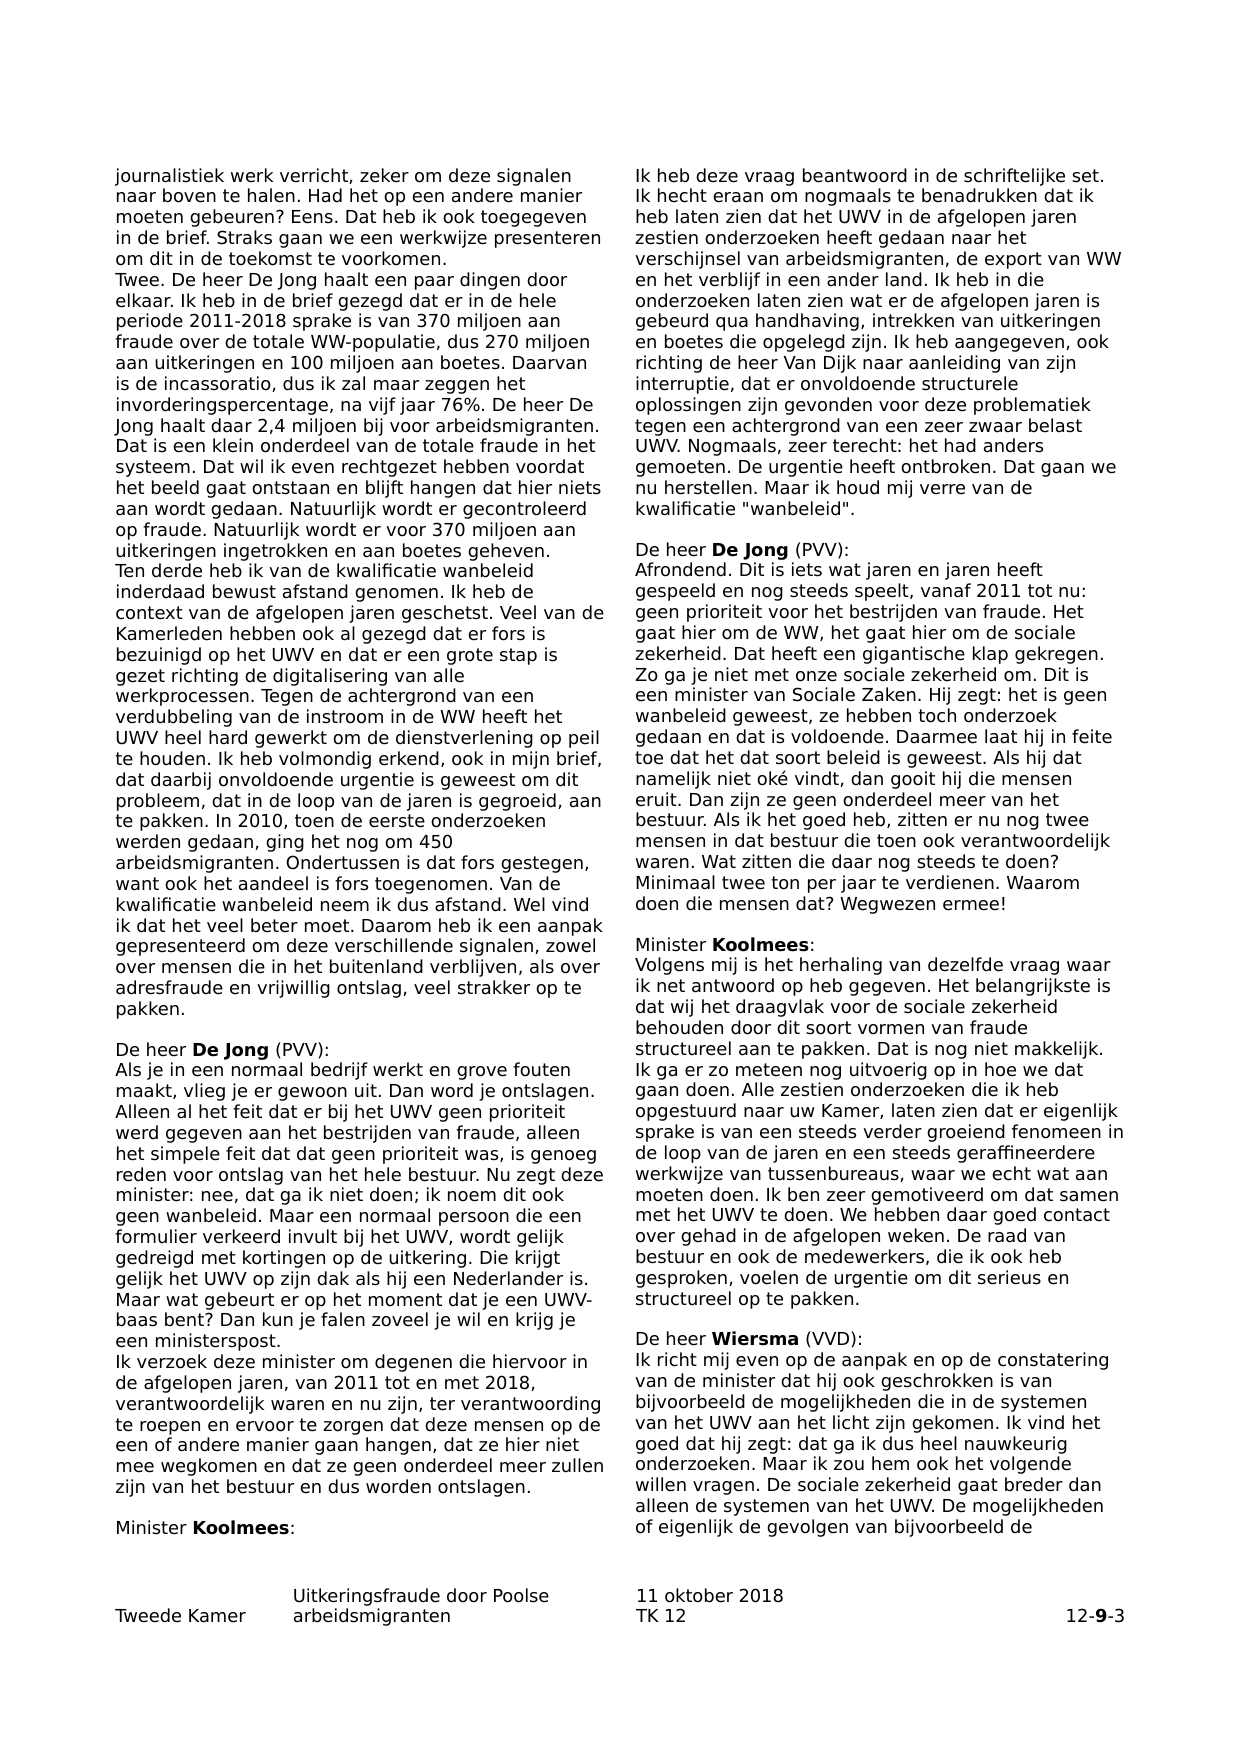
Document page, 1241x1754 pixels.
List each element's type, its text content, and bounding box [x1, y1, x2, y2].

text Volgens mij is het herhaling van dezelfde vraag waar ik net antwoord op heb gegeven. Het belangrijkste is dat wij het draagvlak voor de sociale zekerheid behouden door dit soort vormen van fraude structureel aan te pakken. Dat is nog niet makkelijk. Ik ga er zo meteen nog uitvoerig op in hoe we dat gaan doen. Alle zestien onderzoeken die ik heb opgestuurd naar uw Kamer, laten zien dat er eigenlijk sprake is van een steeds verder groeiend fenomeen in de loop van de jaren en een steeds geraffineerdere werkwijze van tussenbureaus, waar we echt wat aan moeten doen. Ik ben zeer gemotiveerd om dat samen met het UWV te doen. We hebben daar goed contact over gehad in de afgelopen weken. De raad van bestuur en ook de medewerkers, die ik ook heb gesproken, voelen de urgentie om dit serieus en structureel op te pakken. [635, 955, 1125, 1309]
text Ik richt mij even op de aanpak en op de constatering van de minister dat hij ook geschrokken is van bijvoorbeeld de mogelijkheden die in de systemen van het UWV aan het licht zijn gekomen. Ik vind het goed dat hij zegt: dat ga ik dus heel nauwkeurig onderzoeken. Maar ik zou hem ook het volgende willen vragen. De sociale zekerheid gaat breder dan alleen de systemen van het UWV. De mogelijkheden of eigenlijk de gevolgen van bijvoorbeeld de [635, 1350, 1125, 1537]
text journalistiek werk verricht, zeker om deze signalen naar boven te halen. Had het op een andere manier moeten gebeuren? Eens. Dat heb ik ook toegegeven in de brief. Straks gaan we een werkwijze presenteren om dit in de toekomst te voorkomen. [115, 165, 605, 269]
text Ik heb deze vraag beantwoord in de schriftelijke set. Ik hecht eraan om nogmaals te benadrukken dat ik heb laten zien dat het UWV in de afgelopen jaren zestien onderzoeken heeft gedaan naar het verschijnsel van arbeidsmigranten, de export van WW en het verblijf in een ander land. Ik heb in die onderzoeken laten zien wat er de afgelopen jaren is gebeurd qua handhaving, intrekken van uitkeringen en boetes die opgelegd zijn. Ik heb aangegeven, ook richting de heer Van Dijk naar aanleiding van zijn interruptie, dat er onvoldoende structurele oplossingen zijn gevonden voor deze problematiek tegen een achtergrond van een zeer zwaar belast UWV. Nogmaals, zeer terecht: het had anders gemoeten. De urgentie heeft ontbroken. Dat gaan we nu herstellen. Maar ik houd mij verre van de kwalificatie "wanbeleid". [635, 165, 1125, 519]
text Ik verzoek deze minister om degenen die hiervoor in de afgelopen jaren, van 2011 tot en met 2018, verantwoordelijk waren en nu zijn, ter verantwoording te roepen en ervoor te zorgen dat deze mensen op de een of andere manier gaan hangen, dat ze hier niet mee wegkomen en dat ze geen onderdeel meer zullen zijn van het bestuur en dus worden ontslagen. [115, 1352, 605, 1498]
text Minister Koolmees: [115, 1518, 605, 1538]
text Afrondend. Dit is iets wat jaren en jaren heeft gespeeld en nog steeds speelt, vanaf 2011 tot nu: geen prioriteit voor het bestrijden van fraude. Het gaat hier om de WW, het gaat hier om de sociale zekerheid. Dat heeft een gigantische klap gekregen. Zo ga je niet met onze sociale zekerheid om. Dit is een minister van Sociale Zaken. Hij zegt: het is geen wanbeleid geweest, ze hebben toch onderzoek gedaan en dat is voldoende. Daarmee laat hij in feite toe dat het dat soort beleid is geweest. Als hij dat namelijk niet oké vindt, dan gooit hij die mensen eruit. Dan zijn ze geen onderdeel meer van het bestuur. Als ik het goed heb, zitten er nu nog twee mensen in dat bestuur die toen ook verantwoordelijk waren. Wat zitten die daar nog steeds te doen? Minimaal twee ton per jaar te verdienen. Waarom doen die mensen dat? Wegwezen ermee! [635, 560, 1125, 914]
text De heer De Jong (PVV): [635, 539, 1125, 560]
text Minister Koolmees: [635, 934, 1125, 955]
text De heer Wiersma (VVD): [635, 1329, 1125, 1350]
text Als je in een normaal bedrijf werkt en grove fouten maakt, vlieg je er gewoon uit. Dan word je ontslagen. Alleen al het feit dat er bij het UWV geen prioriteit werd gegeven aan het bestrijden van fraude, alleen het simpele feit dat dat geen prioriteit was, is genoeg reden voor ontslag van het hele bestuur. Nu zegt deze minister: nee, dat ga ik niet doen; ik noem dit ook geen wanbeleid. Maar een normaal persoon die een formulier verkeerd invult bij het UWV, wordt gelijk gedreigd met kortingen op de uitkering. Die krijgt gelijk het UWV op zijn dak als hij een Nederlander is. Maar wat gebeurt er op het moment dat je een UWV-baas bent? Dan kun je falen zoveel je wil en krijg je een ministerspost. [115, 1060, 605, 1352]
text Twee. De heer De Jong haalt een paar dingen door elkaar. Ik heb in de brief gezegd dat er in de hele periode 2011-2018 sprake is van 370 miljoen aan fraude over de totale WW-populatie, dus 270 miljoen aan uitkeringen en 100 miljoen aan boetes. Daarvan is de incassoratio, dus ik zal maar zeggen het invorderingspercentage, na vijf jaar 76%. De heer De Jong haalt daar 2,4 miljoen bij voor arbeidsmigranten. Dat is een klein onderdeel van de totale fraude in het systeem. Dat wil ik even rechtgezet hebben voordat het beeld gaat ontstaan en blijft hangen dat hier niets aan wordt gedaan. Natuurlijk wordt er gecontroleerd op fraude. Natuurlijk wordt er voor 370 miljoen aan uitkeringen ingetrokken en aan boetes geheven. [115, 269, 605, 561]
text De heer De Jong (PVV): [115, 1039, 605, 1060]
text Ten derde heb ik van de kwalificatie wanbeleid inderdaad bewust afstand genomen. Ik heb de context van de afgelopen jaren geschetst. Veel van de Kamerleden hebben ook al gezegd dat er fors is bezuinigd op het UWV en dat er een grote stap is gezet richting de digitalisering van alle werkprocessen. Tegen de achtergrond van een verdubbeling van de instroom in de WW heeft het UWV heel hard gewerkt om de dienstverlening op peil te houden. Ik heb volmondig erkend, ook in mijn brief, dat daarbij onvoldoende urgentie is geweest om dit probleem, dat in de loop van de jaren is gegroeid, aan te pakken. In 2010, toen de eerste onderzoeken werden gedaan, ging het nog om 450 arbeidsmigranten. Ondertussen is dat fors gestegen, want ook het aandeel is fors toegenomen. Van de kwalificatie wanbeleid neem ik dus afstand. Wel vind ik dat het veel beter moet. Daarom heb ik een aanpak gepresenteerd om deze verschillende signalen, zowel over mensen die in het buitenland verblijven, als over adresfraude en vrijwillig ontslag, veel strakker op te pakken. [115, 561, 605, 1019]
